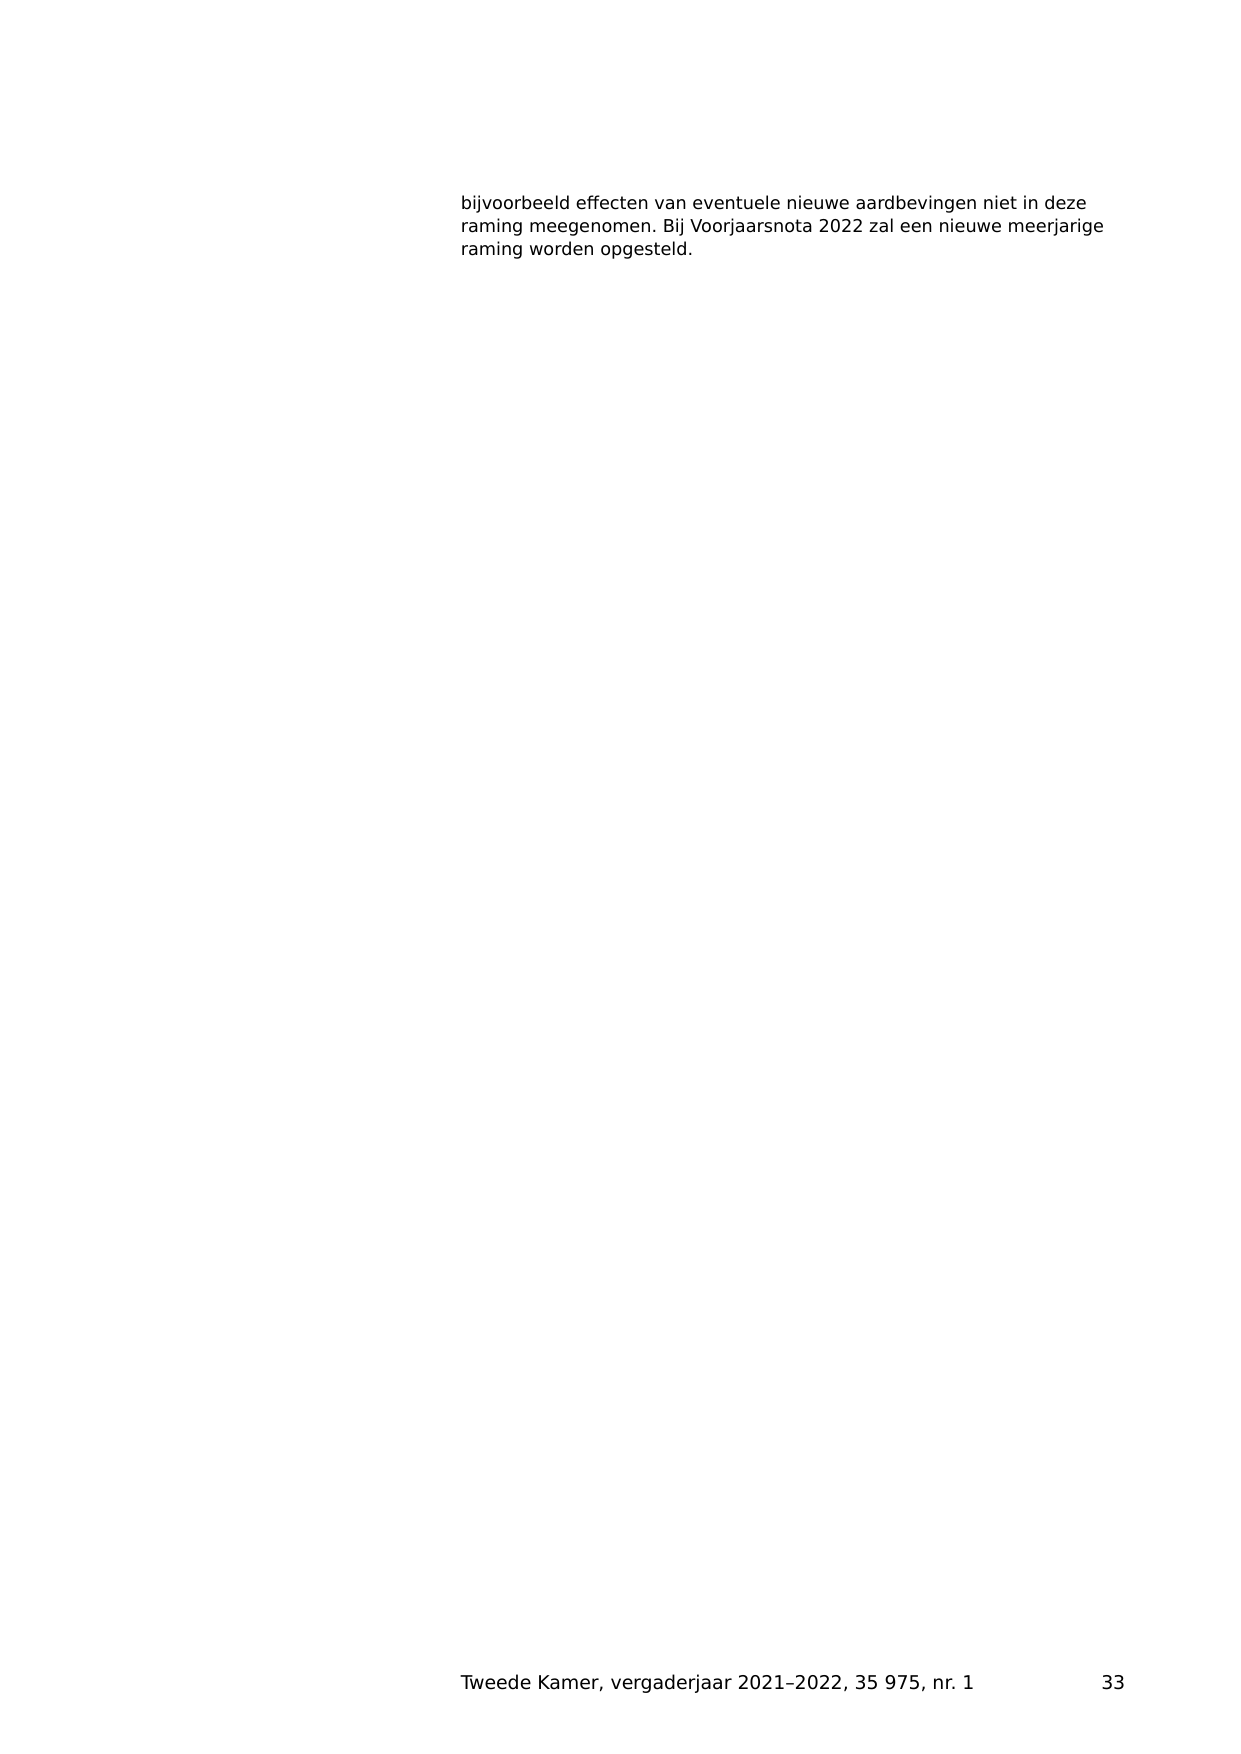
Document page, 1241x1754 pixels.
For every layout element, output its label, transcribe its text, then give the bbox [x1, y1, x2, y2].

text bijvoorbeeld effecten van eventuele nieuwe aardbevingen niet in deze raming meegenomen. Bij Voorjaarsnota 2022 zal een nieuwe meerjarige raming worden opgesteld. [461, 191, 1125, 259]
